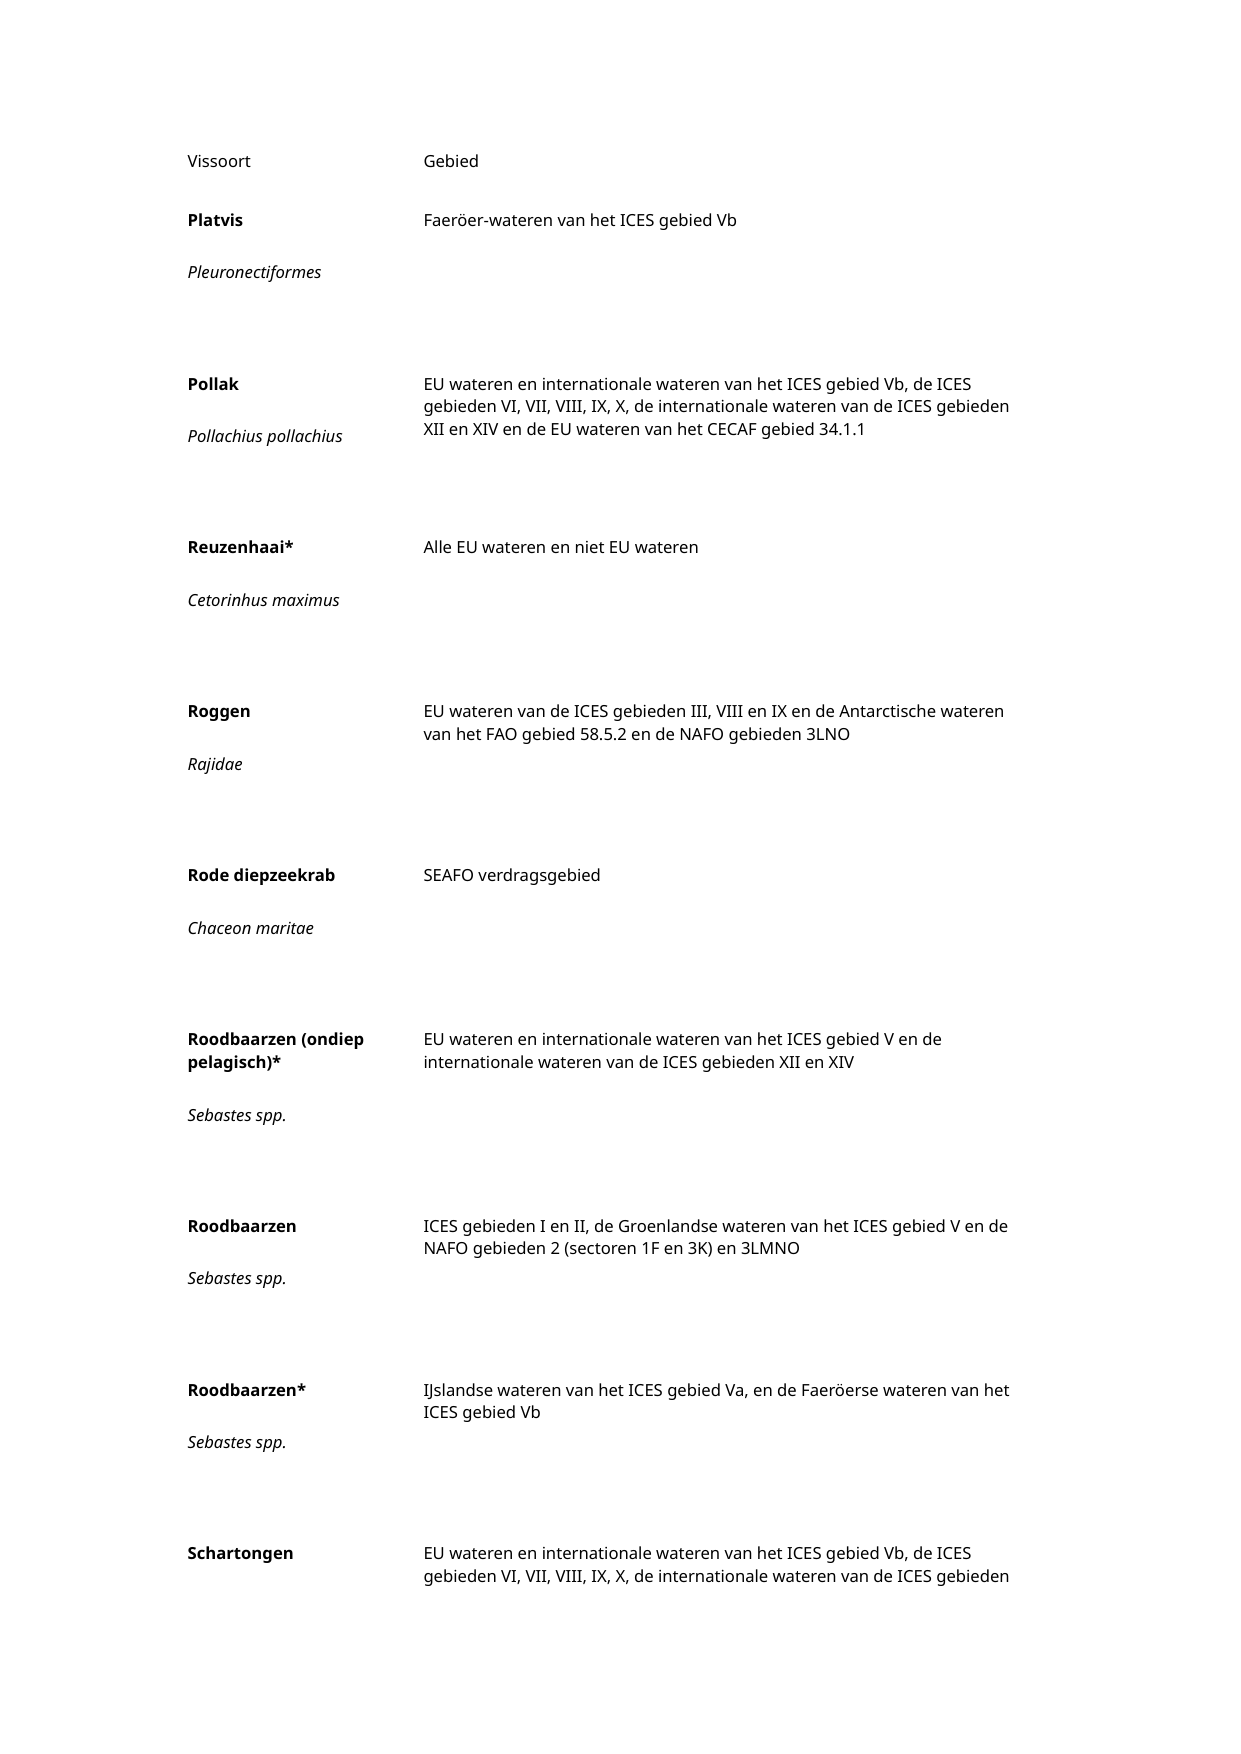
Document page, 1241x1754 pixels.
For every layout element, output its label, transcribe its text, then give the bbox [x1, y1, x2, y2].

table_cell EU wateren en internationale wateren van het ICES gebied V en de internationale wateren van de ICES gebieden XII en XIV [423, 1028, 1026, 1156]
table_cell IJslandse wateren van het ICES gebied Va, en de Faeröerse wateren van het ICES gebied Vb [423, 1378, 1026, 1483]
table_cell [1026, 536, 1053, 642]
table_cell Faeröer-wateren van het ICES gebied Vb [423, 209, 1026, 314]
table_cell ICES gebieden I en II, de Groenlandse wateren van het ICES gebied V en de NAFO gebieden 2 (sectoren 1F en 3K) en 3LMNO [423, 1214, 1026, 1320]
table_cell [423, 314, 1026, 372]
table_cell [1026, 1028, 1053, 1156]
table_cell [1026, 372, 1053, 478]
table_cell Roggen Rajidae [188, 700, 423, 805]
table_cell EU wateren en internationale wateren van het ICES gebied Vb, de ICES gebieden VI, VII, VIII, IX, X, de internationale wateren van de ICES gebieden [423, 1542, 1026, 1600]
table_header Gebied [423, 150, 1026, 208]
table_cell Pollak Pollachius pollachius [188, 372, 423, 478]
table_cell Alle EU wateren en niet EU wateren [423, 536, 1026, 642]
table_cell [423, 969, 1026, 1028]
table_cell Schartongen [188, 1542, 423, 1600]
table_cell [1026, 478, 1053, 536]
table_cell Reuzenhaai* Cetorinhus maximus [188, 536, 423, 642]
table_cell [1026, 1156, 1053, 1214]
table_cell [1026, 1320, 1053, 1378]
table_header Vissoort [188, 150, 423, 208]
table_cell [423, 1320, 1026, 1378]
table_cell [188, 969, 423, 1028]
table_cell [188, 1484, 423, 1542]
table_cell EU wateren van de ICES gebieden III, VIII en IX en de Antarctische wateren van het FAO gebied 58.5.2 en de NAFO gebieden 3LNO [423, 700, 1026, 805]
table_cell [1026, 805, 1053, 864]
table_cell [188, 1156, 423, 1214]
table_cell [1026, 314, 1053, 372]
table_cell [188, 805, 423, 864]
table_cell [1026, 642, 1053, 700]
table_cell [1026, 1542, 1053, 1600]
table_cell SEAFO verdragsgebied [423, 864, 1026, 969]
table_cell [1026, 700, 1053, 805]
table_cell Roodbaarzen Sebastes spp. [188, 1214, 423, 1320]
table_cell Roodbaarzen (ondiep pelagisch)* Sebastes spp. [188, 1028, 423, 1156]
table_cell [1026, 1378, 1053, 1483]
table_cell [188, 642, 423, 700]
table_header [1026, 150, 1053, 208]
table_cell [1026, 969, 1053, 1028]
table_cell [188, 314, 423, 372]
table_cell [188, 1320, 423, 1378]
table_cell EU wateren en internationale wateren van het ICES gebied Vb, de ICES gebieden VI, VII, VIII, IX, X, de internationale wateren van de ICES gebieden XII en XIV en de EU wateren van het CECAF gebied 34.1.1 [423, 372, 1026, 478]
table_cell [423, 478, 1026, 536]
table_cell [1026, 1484, 1053, 1542]
table_cell [1026, 864, 1053, 969]
table_cell [188, 478, 423, 536]
table_cell [423, 805, 1026, 864]
table_cell [423, 642, 1026, 700]
table_cell [423, 1156, 1026, 1214]
table_cell Roodbaarzen* Sebastes spp. [188, 1378, 423, 1483]
table_cell [1026, 1214, 1053, 1320]
table_cell [423, 1484, 1026, 1542]
table_cell [1026, 209, 1053, 314]
table_cell Rode diepzeekrab Chaceon maritae [188, 864, 423, 969]
table_cell Platvis Pleuronectiformes [188, 209, 423, 314]
